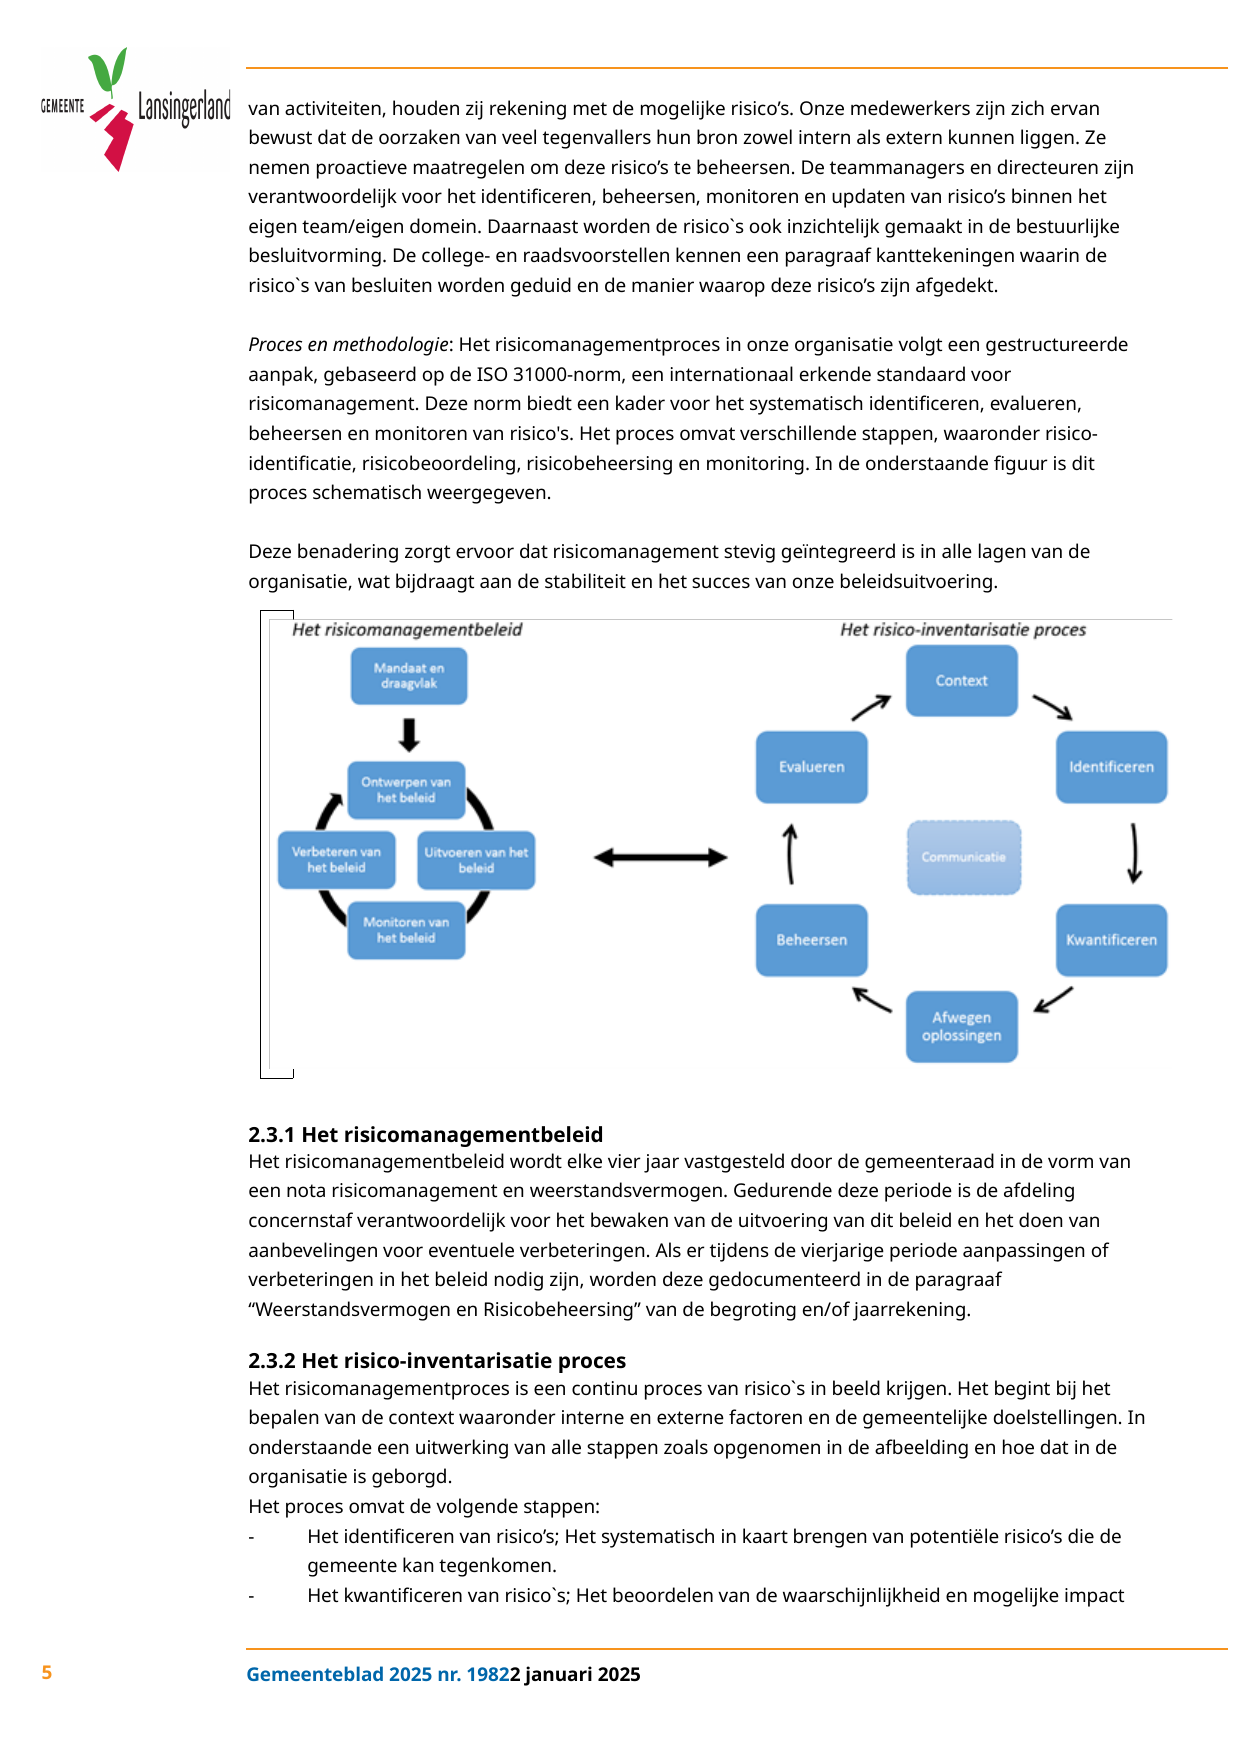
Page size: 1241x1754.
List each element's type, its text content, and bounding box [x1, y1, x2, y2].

picture [268, 618, 1173, 1069]
text Proces en methodologie: Het risicomanagementproces in onze organisatie volgt een gestructureerde aanpak, gebaseerd op de ISO 31000-norm, een internationaal erkende standaard voor risicomanagement. Deze norm biedt een kader voor het systematisch identificeren, evalueren, beheersen en monitoren van risico's. Het proces omvat verschillende stappen, waaronder risico-identificatie, risicobeoordeling, risicobeheersing en monitoring. In de onderstaande figuur is dit proces schematisch weergegeven. [248, 331, 1152, 505]
text 2.3.1 Het risicomanagementbeleid [248, 1120, 1152, 1148]
picture [41, 47, 231, 172]
text Het risicomanagementbeleid wordt elke vier jaar vastgesteld door de gemeenteraad in de vorm van een nota risicomanagement en weerstandsvermogen. Gedurende deze periode is de afdeling concernstaf verantwoordelijk voor het bewaken van de uitvoering van dit beleid en het doen van aanbevelingen voor eventuele verbeteringen. Als er tijdens de vierjarige periode aanpassingen of verbeteringen in het beleid nodig zijn, worden deze gedocumenteerd in de paragraaf “Weerstandsvermogen en Risicobeheersing” van de begroting en/of jaarrekening. [248, 1148, 1152, 1322]
text Het proces omvat de volgende stappen: [248, 1493, 1152, 1519]
text van activiteiten, houden zij rekening met de mogelijke risico’s. Onze medewerkers zijn zich ervan bewust dat de oorzaken van veel tegenvallers hun bron zowel intern als extern kunnen liggen. Ze nemen proactieve maatregelen om deze risico’s te beheersen. De teammanagers en directeuren zijn verantwoordelijk voor het identificeren, beheersen, monitoren en updaten van risico’s binnen het eigen team/eigen domein. Daarnaast worden de risico`s ook inzichtelijk gemaakt in de bestuurlijke besluitvorming. De college- en raadsvoorstellen kennen een paragraaf kanttekeningen waarin de risico`s van besluiten worden geduid en de manier waarop deze risico’s zijn afgedekt. [248, 95, 1152, 298]
text Het risicomanagementproces is een continu proces van risico`s in beeld krijgen. Het begint bij het bepalen van de context waaronder interne en externe factoren en de gemeentelijke doelstellingen. In onderstaande een uitwerking van alle stappen zoals opgenomen in de afbeelding en hoe dat in de organisatie is geborgd. [248, 1375, 1152, 1489]
list Het kwantificeren van risico`s; Het beoordelen van de waarschijnlijkheid en mogelijke impact [248, 1582, 1152, 1608]
text 2.3.2 Het risico-inventarisatie proces [248, 1346, 1152, 1375]
text Deze benadering zorgt ervoor dat risicomanagement stevig geïntegreerd is in alle lagen van de organisatie, wat bijdraagt aan de stabiliteit en het succes van onze beleidsuitvoering. [248, 538, 1152, 594]
list Het identificeren van risico’s; Het systematisch in kaart brengen van potentiële risico’s die de gemeente kan tegenkomen. [248, 1523, 1152, 1578]
